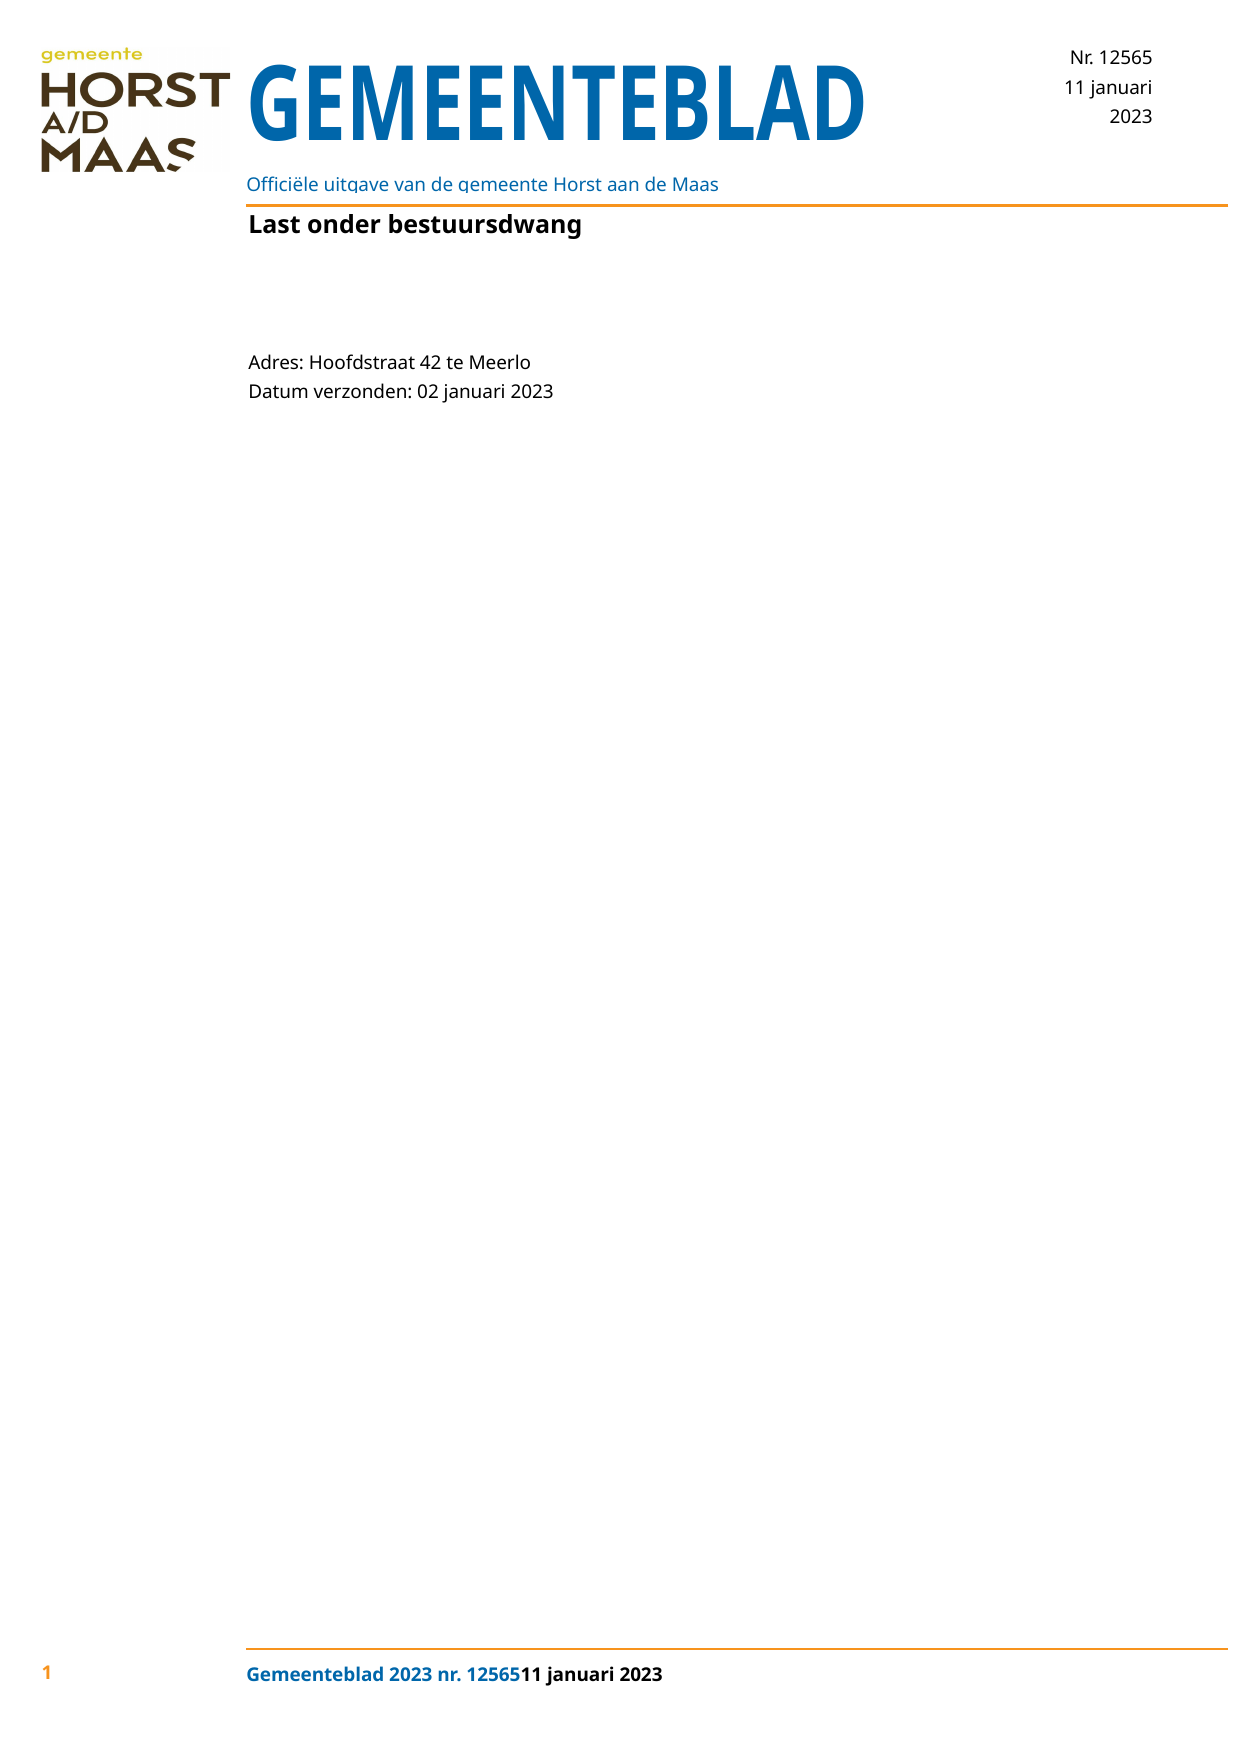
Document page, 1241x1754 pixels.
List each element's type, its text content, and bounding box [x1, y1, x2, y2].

picture [41, 47, 231, 172]
text Last onder bestuursdwang [248, 207, 1152, 241]
text Adres: Hoofdstraat 42 te Meerlo [248, 349, 1152, 375]
text Datum verzonden: 02 januari 2023 [248, 379, 1152, 404]
